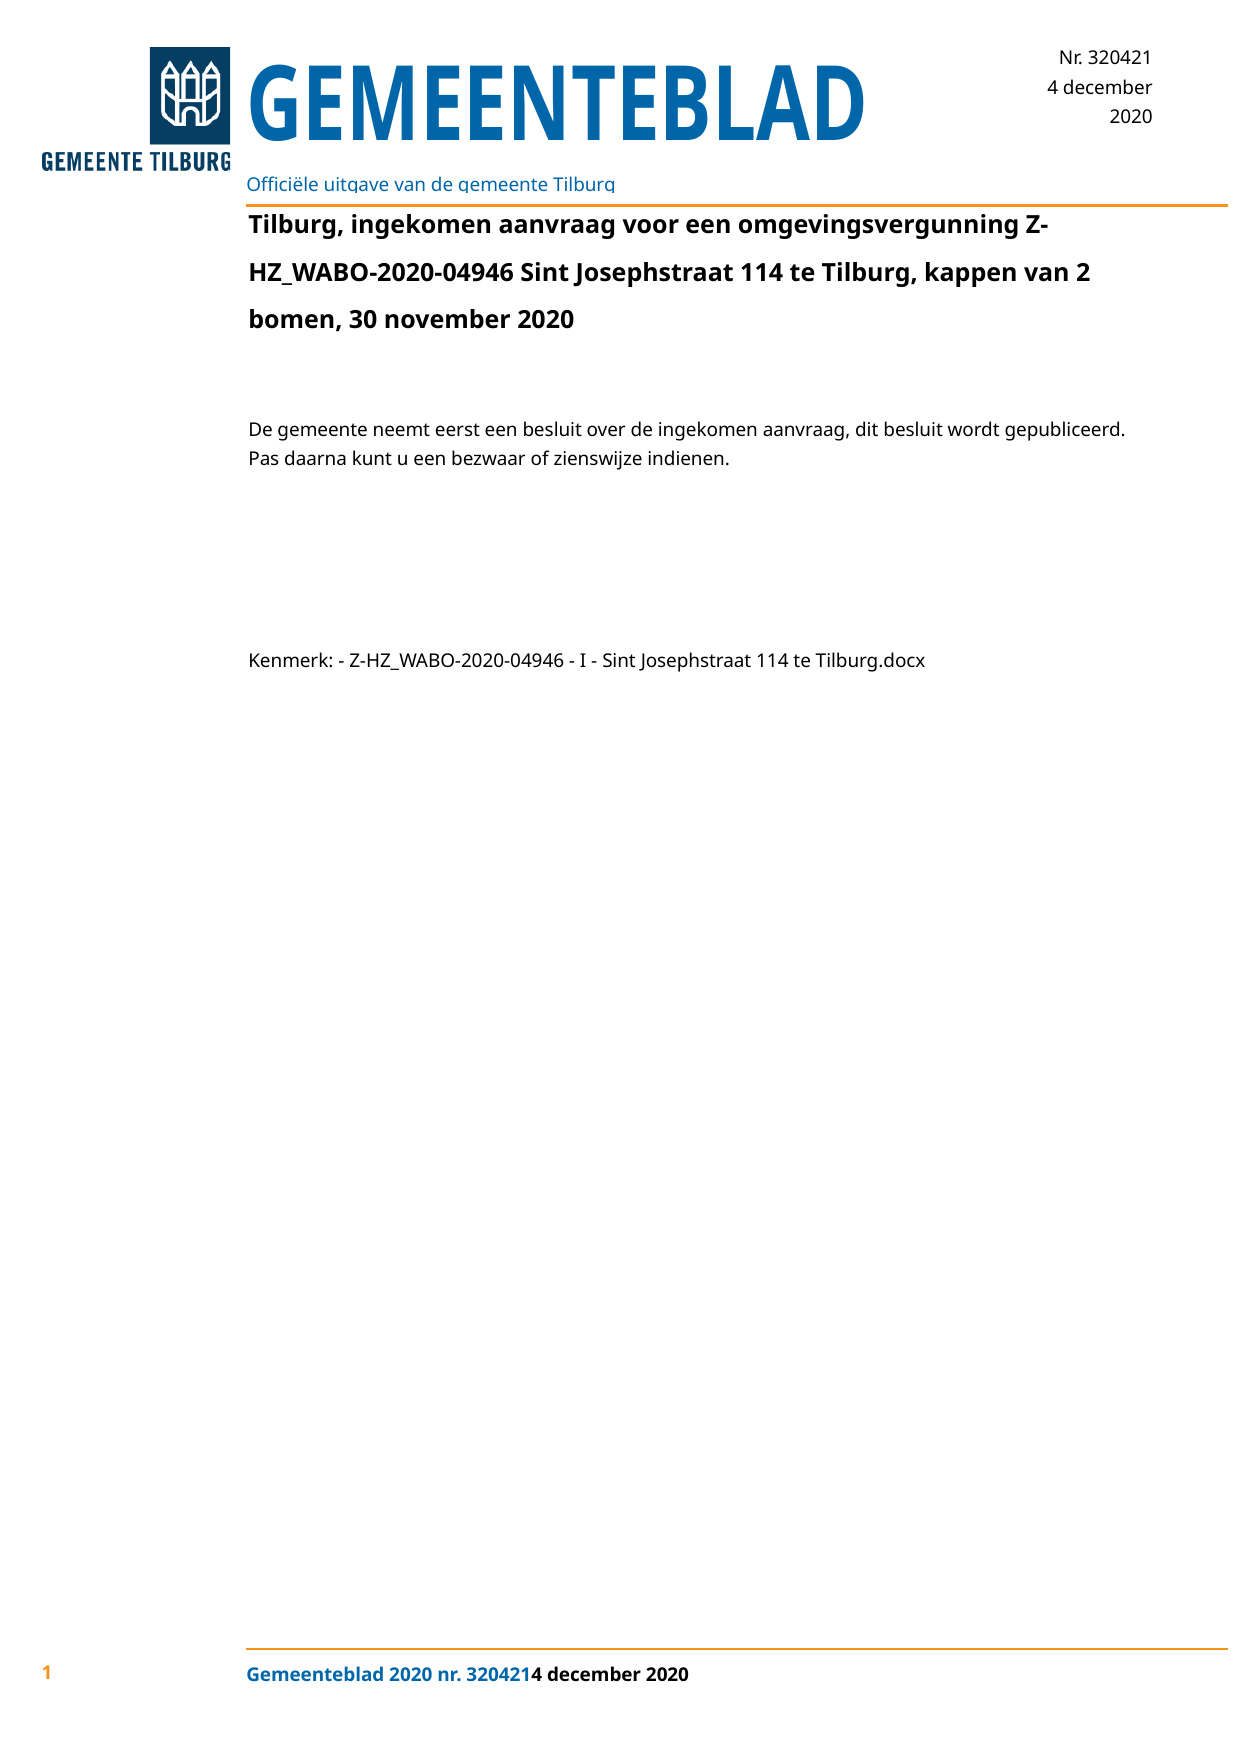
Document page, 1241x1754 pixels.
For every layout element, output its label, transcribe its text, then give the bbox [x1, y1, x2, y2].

picture [41, 47, 231, 172]
text De gemeente neemt eerst een besluit over de ingekomen aanvraag, dit besluit wordt gepubliceerd. Pas daarna kunt u een bezwaar of zienswijze indienen. [248, 416, 1152, 471]
text Tilburg, ingekomen aanvraag voor een omgevingsvergunning Z-HZ_WABO-2020-04946 Sint Josephstraat 114 te Tilburg, kappen van 2 bomen, 30 november 2020 [248, 207, 1152, 336]
text Kenmerk: - Z-HZ_WABO-2020-04946 - I - Sint Josephstraat 114 te Tilburg.docx [248, 647, 1152, 673]
